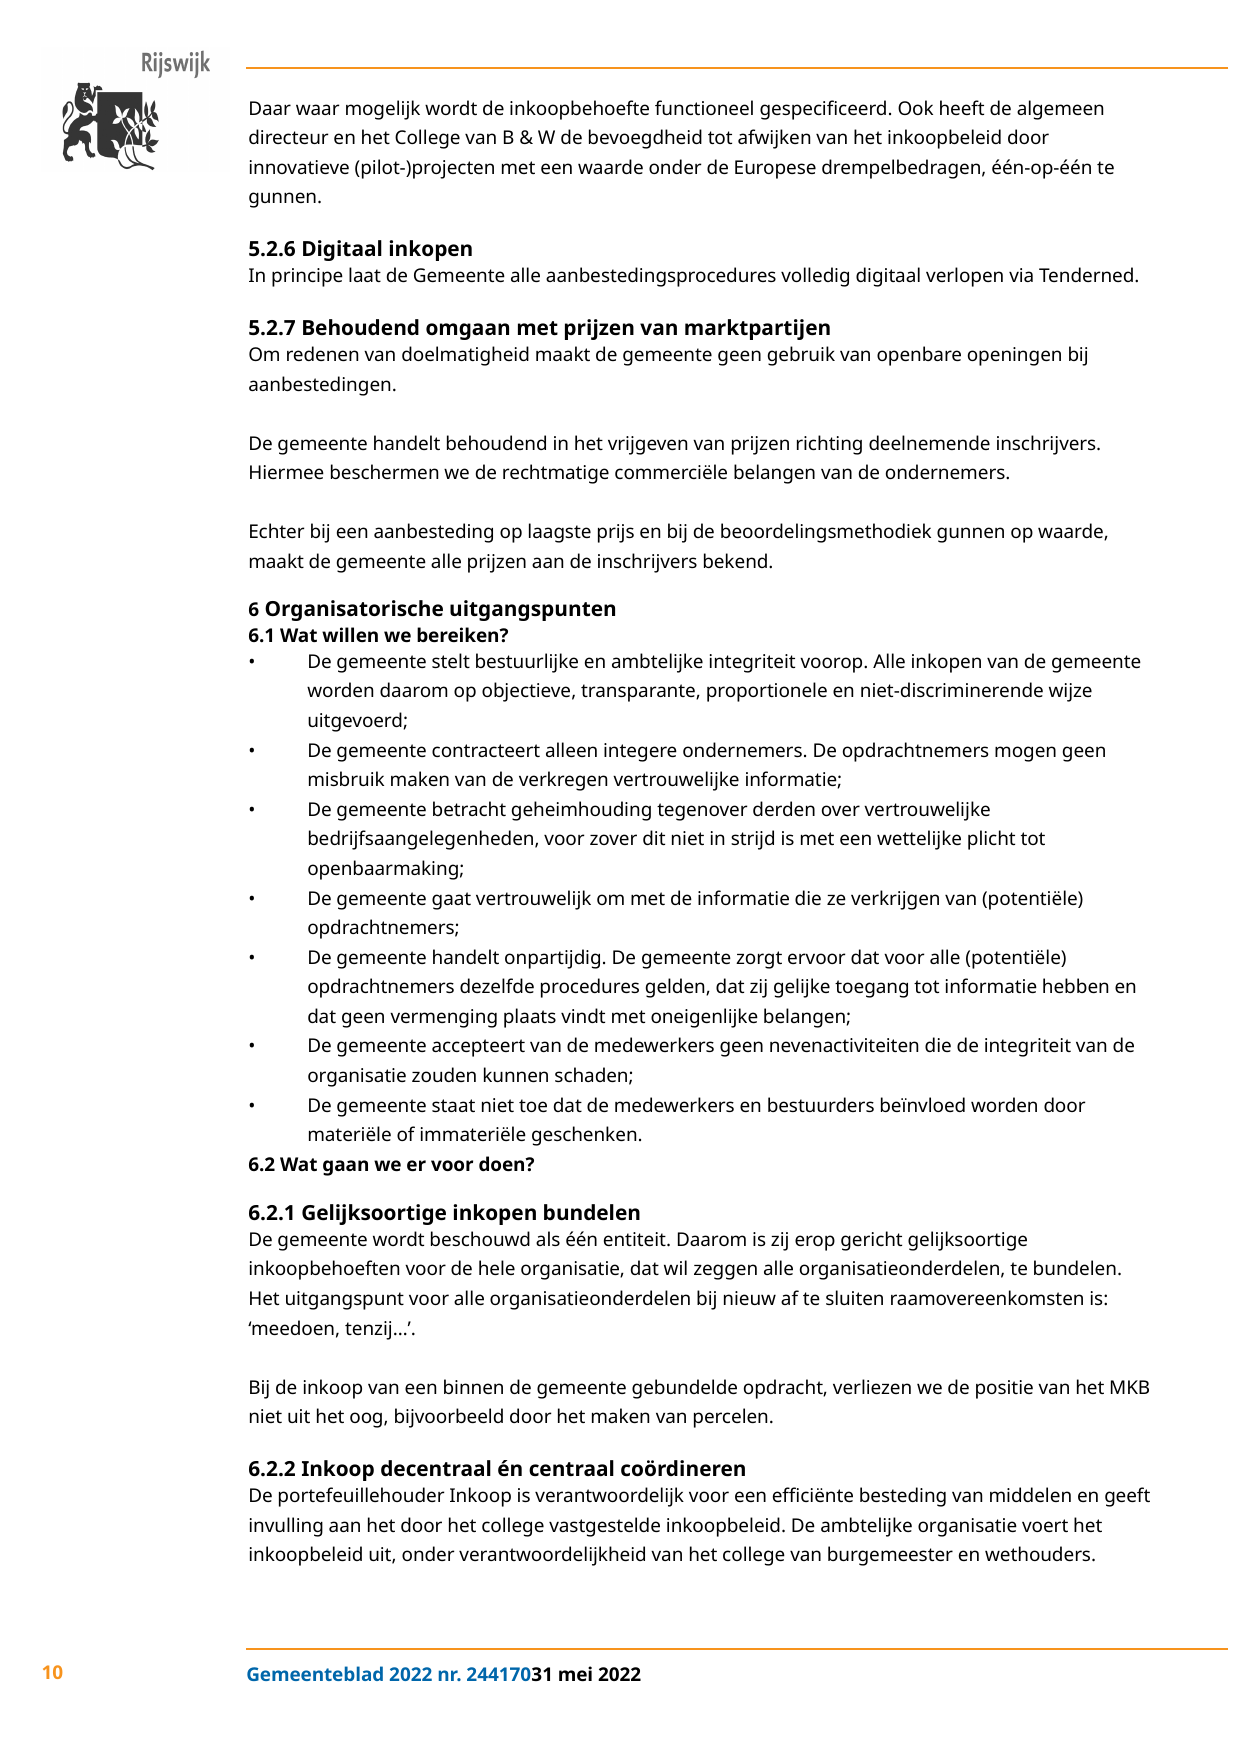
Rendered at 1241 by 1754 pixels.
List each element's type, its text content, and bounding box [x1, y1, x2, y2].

text Om redenen van doelmatigheid maakt de gemeente geen gebruik van openbare openingen bij aanbestedingen. [248, 341, 1152, 397]
text 6.2 Wat gaan we er voor doen? [248, 1151, 1152, 1177]
text Het uitgangspunt voor alle organisatieonderdelen bij nieuw af te sluiten raamovereenkomsten is: ‘meedoen, tenzij…’. [248, 1285, 1152, 1341]
list De gemeente accepteert van de medewerkers geen nevenactiviteiten die de integriteit van de organisatie zouden kunnen schaden; [248, 1033, 1152, 1088]
text Daar waar mogelijk wordt de inkoopbehoefte functioneel gespecificeerd. Ook heeft de algemeen directeur en het College van B & W de bevoegdheid tot afwijken van het inkoopbeleid door innovatieve (pilot-)projecten met een waarde onder de Europese drempelbedragen, één-op-één te gunnen. [248, 95, 1152, 209]
text De gemeente wordt beschouwd als één entiteit. Daarom is zij erop gericht gelijksoortige inkoopbehoeften voor de hele organisatie, dat wil zeggen alle organisatieonderdelen, te bundelen. [248, 1226, 1152, 1281]
text 6.1 Wat willen we bereiken? [248, 622, 1152, 648]
list De gemeente stelt bestuurlijke en ambtelijke integriteit voorop. Alle inkopen van de gemeente worden daarom op objectieve, transparante, proportionele en niet-discriminerende wijze uitgevoerd; [248, 648, 1152, 733]
text 6.2.1 Gelijksoortige inkopen bundelen [248, 1198, 1152, 1226]
text De gemeente handelt behoudend in het vrijgeven van prijzen richting deelnemende inschrijvers. Hiermee beschermen we de rechtmatige commerciële belangen van de ondernemers. [248, 430, 1152, 485]
list De gemeente staat niet toe dat de medewerkers en bestuurders beïnvloed worden door materiële of immateriële geschenken. [248, 1092, 1152, 1147]
text De portefeuillehouder Inkoop is verantwoordelijk voor een efficiënte besteding van middelen en geeft invulling aan het door het college vastgestelde inkoopbeleid. De ambtelijke organisatie voert het inkoopbeleid uit, onder verantwoordelijkheid van het college van burgemeester en wethouders. [248, 1482, 1152, 1567]
text Echter bij een aanbesteding op laagste prijs en bij de beoordelingsmethodiek gunnen op waarde, maakt de gemeente alle prijzen aan de inschrijvers bekend. [248, 519, 1152, 574]
text 5.2.6 Digitaal inkopen [248, 234, 1152, 262]
picture [41, 47, 231, 172]
list De gemeente gaat vertrouwelijk om met de informatie die ze verkrijgen van (potentiële) opdrachtnemers; [248, 885, 1152, 940]
text In principe laat de Gemeente alle aanbestedingsprocedures volledig digitaal verlopen via Tenderned. [248, 262, 1152, 288]
list De gemeente handelt onpartijdig. De gemeente zorgt ervoor dat voor alle (potentiële) opdrachtnemers dezelfde procedures gelden, dat zij gelijke toegang tot informatie hebben en dat geen vermenging plaats vindt met oneigenlijke belangen; [248, 944, 1152, 1029]
text 6 Organisatorische uitgangspunten [248, 594, 1152, 622]
list De gemeente contracteert alleen integere ondernemers. De opdrachtnemers mogen geen misbruik maken van de verkregen vertrouwelijke informatie; [248, 737, 1152, 792]
text Bij de inkoop van een binnen de gemeente gebundelde opdracht, verliezen we de positie van het MKB niet uit het oog, bijvoorbeeld door het maken van percelen. [248, 1374, 1152, 1429]
list De gemeente betracht geheimhouding tegenover derden over vertrouwelijke bedrijfsaangelegenheden, voor zover dit niet in strijd is met een wettelijke plicht tot openbaarmaking; [248, 796, 1152, 881]
text 6.2.2 Inkoop decentraal én centraal coördineren [248, 1454, 1152, 1482]
text 5.2.7 Behoudend omgaan met prijzen van marktpartijen [248, 313, 1152, 341]
